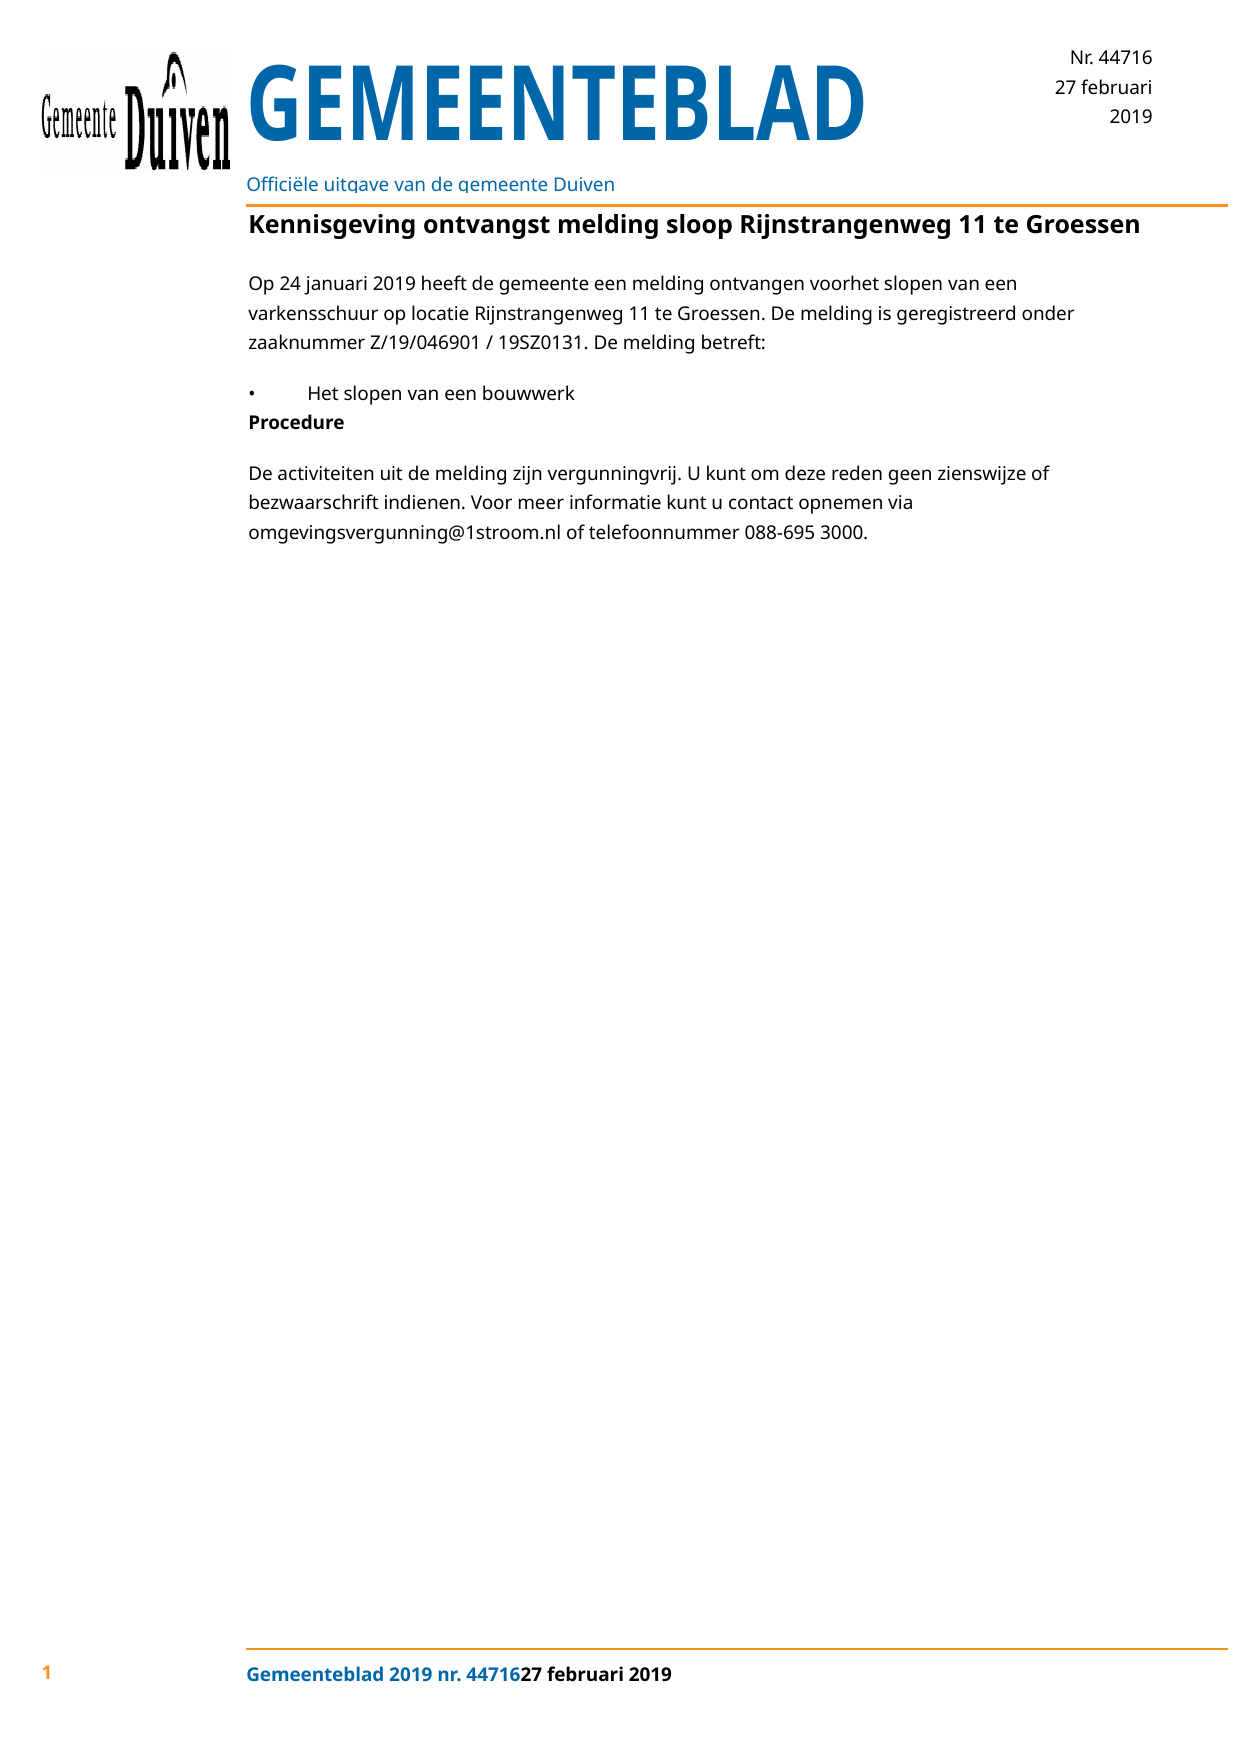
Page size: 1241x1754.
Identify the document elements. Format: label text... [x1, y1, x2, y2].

picture [41, 47, 231, 172]
list Het slopen van een bouwwerk [248, 380, 1152, 406]
text De activiteiten uit de melding zijn vergunningvrij. U kunt om deze reden geen zienswijze of bezwaarschrift indienen. Voor meer informatie kunt u contact opnemen via omgevingsvergunning@1stroom.nl of telefoonnummer 088-695 3000. [248, 460, 1152, 545]
text Kennisgeving ontvangst melding sloop Rijnstrangenweg 11 te Groessen [248, 207, 1152, 241]
text Op 24 januari 2019 heeft de gemeente een melding ontvangen voorhet slopen van een varkensschuur op locatie Rijnstrangenweg 11 te Groessen. De melding is geregistreerd onder zaaknummer Z/19/046901 / 19SZ0131. De melding betreft: [248, 270, 1152, 355]
text Procedure [248, 409, 1152, 435]
